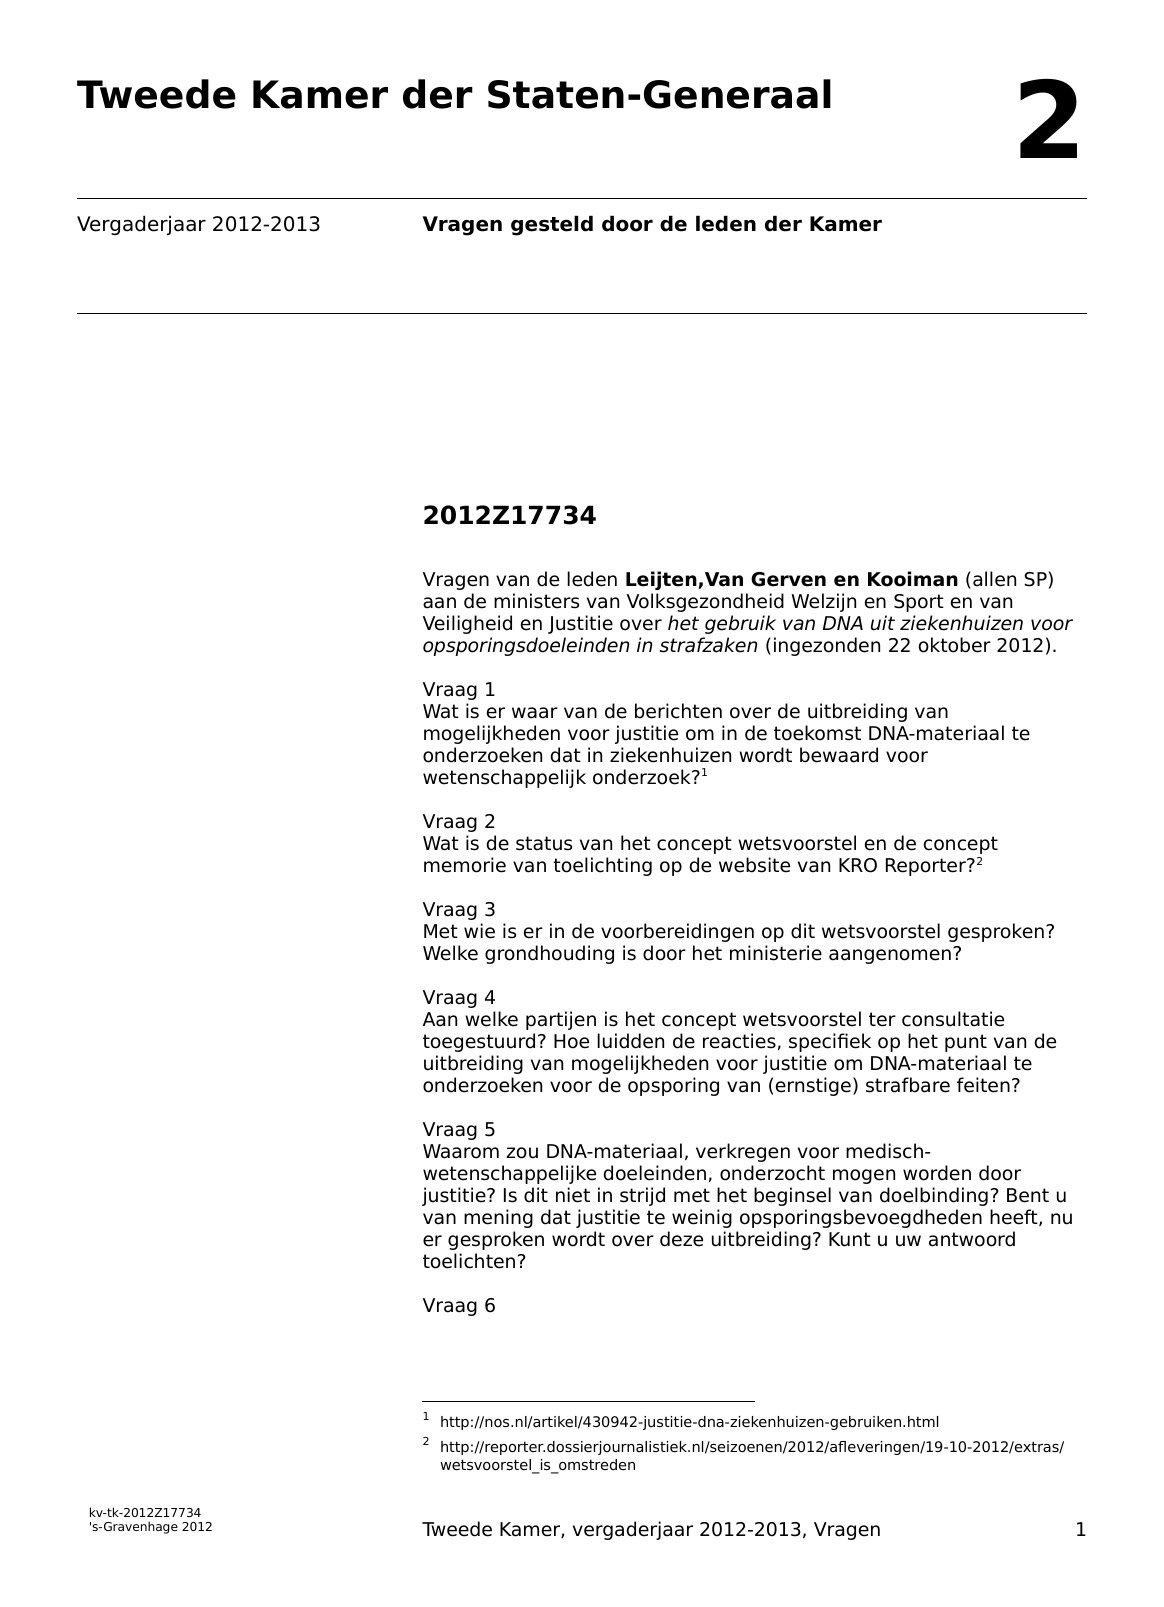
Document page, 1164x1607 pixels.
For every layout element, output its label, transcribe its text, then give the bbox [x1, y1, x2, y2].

text Met wie is er in de voorbereidingen op dit wetsvoorstel gesproken? Welke grondhouding is door het ministerie aangenomen? [422, 921, 1087, 965]
text Vraag 5 [422, 1119, 1087, 1141]
text Vraag 1 [422, 679, 1087, 701]
text Wat is de status van het concept wetsvoorstel en de concept memorie van toelichting op de website van KRO Reporter? [422, 833, 1087, 877]
table_cell Vergaderjaar 2012-2013 [77, 199, 422, 313]
text 2012Z17734 [422, 501, 1087, 531]
text Vraag 2 [422, 811, 1087, 833]
text 's-Gravenhage 2012 [88, 1520, 323, 1534]
text Vragen van de leden Leijten,Van Gerven en Kooiman (allen SP) aan de ministers van Volksgezondheid Welzijn en Sport en van Veiligheid en Justitie over het gebruik van DNA uit ziekenhuizen voor opsporingsdoeleinden in strafzaken (ingezonden 22 oktober 2012). [422, 569, 1087, 657]
text Vraag 4 [422, 987, 1087, 1009]
table_header 2 [886, 59, 1087, 198]
text http://nos.nl/artikel/430942-justitie-dna-ziekenhuizen-gebruiken.html [422, 1410, 1087, 1432]
table_header Tweede Kamer der Staten-Generaal [77, 59, 886, 198]
text Aan welke partijen is het concept wetsvoorstel ter consultatie toegestuurd? Hoe luidden de reacties, specifiek op het punt van de uitbreiding van mogelijkheden voor justitie om DNA-materiaal te onderzoeken voor de opsporing van (ernstige) strafbare feiten? [422, 1009, 1087, 1097]
text kv-tk-2012Z17734 [88, 1506, 323, 1520]
text Waarom zou DNA-materiaal, verkregen voor medisch-wetenschappelijke doeleinden, onderzocht mogen worden door justitie? Is dit niet in strijd met het beginsel van doelbinding? Bent u van mening dat justitie te weinig opsporingsbevoegdheden heeft, nu er gesproken wordt over deze uitbreiding? Kunt u uw antwoord toelichten? [422, 1141, 1087, 1273]
text Vraag 3 [422, 899, 1087, 921]
text http://reporter.dossierjournalistiek.nl/seizoenen/2012/afleveringen/19-10-2012/extras/wetsvoorstel_is_omstreden [422, 1435, 1087, 1474]
text Vraag 6 [422, 1295, 1087, 1317]
text Wat is er waar van de berichten over de uitbreiding van mogelijkheden voor justitie om in de toekomst DNA-materiaal te onderzoeken dat in ziekenhuizen wordt bewaard voor wetenschappelijk onderzoek? [422, 701, 1087, 789]
table_cell Vragen gesteld door de leden der Kamer [422, 199, 1087, 313]
